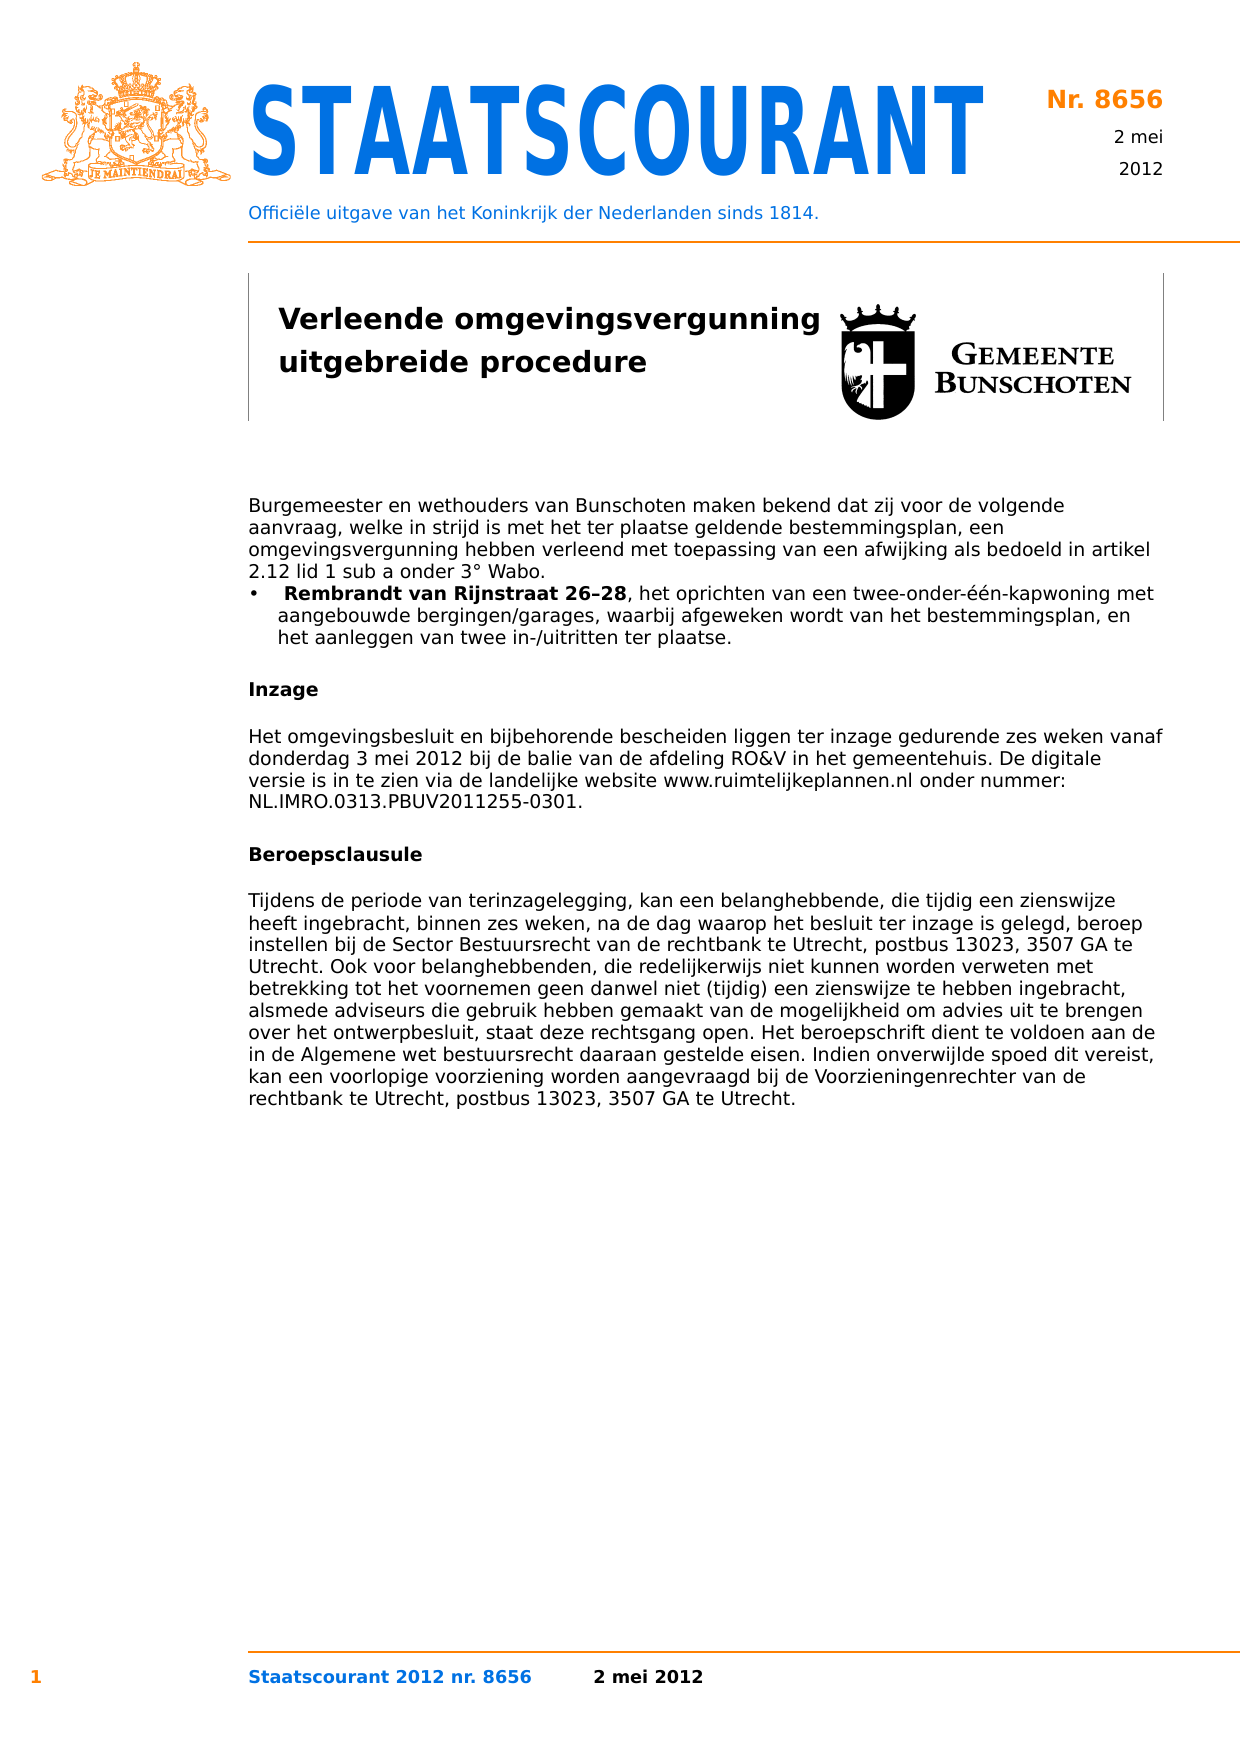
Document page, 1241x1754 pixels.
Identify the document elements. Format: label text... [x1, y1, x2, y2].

text Burgemeester en wethouders van Bunschoten maken bekend dat zij voor de volgende aanvraag, welke in strijd is met het ter plaatse geldende bestemmingsplan, een omgevingsvergunning hebben verleend met toepassing van een afwijking als bedoeld in artikel 2.12 lid 1 sub a onder 3° Wabo. [248, 495, 1163, 583]
text Tijdens de periode van terinzagelegging, kan een belanghebbende, die tijdig een zienswijze heeft ingebracht, binnen zes weken, na de dag waarop het besluit ter inzage is gelegd, beroep instellen bij de Sector Bestuursrecht van de rechtbank te Utrecht, postbus 13023, 3507 GA te Utrecht. Ook voor belanghebbenden, die redelijkerwijs niet kunnen worden verweten met betrekking tot het voornemen geen danwel niet (tijdig) een zienswijze te hebben ingebracht, alsmede adviseurs die gebruik hebben gemaakt van de mogelijkheid om advies uit te brengen over het ontwerpbesluit, staat deze rechtsgang open. Het beroepschrift dient te voldoen aan de in de Algemene wet bestuursrecht daaraan gestelde eisen. Indien onverwijlde spoed dit vereist, kan een voorlopige voorziening worden aangevraagd bij de Voorzieningenrechter van de rechtbank te Utrecht, postbus 13023, 3507 GA te Utrecht. [248, 890, 1163, 1110]
picture [41, 62, 231, 186]
subtitle Verleende omgevingsvergunning uitgebreide procedure [249, 273, 1163, 421]
picture [838, 302, 1134, 421]
subtitle Beroepsclausule [248, 843, 1163, 865]
table_cell 2 mei [998, 121, 1240, 153]
table_cell Officiële uitgave van het Koninkrijk der Nederlanden sinds 1814. [248, 203, 1240, 241]
table_cell 2012 [998, 153, 1240, 203]
text • Rembrandt van Rijnstraat 26–28, het oprichten van een twee-onder-één-kapwoning met aangebouwde bergingen/garages, waarbij afgeweken wordt van het bestemmingsplan, en het aanleggen van twee in-/uitritten ter plaatse. [248, 583, 1163, 648]
text Het omgevingsbesluit en bijbehorende bescheiden liggen ter inzage gedurende zes weken vanaf donderdag 3 mei 2012 bij de balie van de afdeling RO&V in het gemeentehuis. De digitale versie is in te zien via de landelijke website www.ruimtelijkeplannen.nl onder nummer: NL.IMRO.0313.PBUV2011255-0301. [248, 726, 1163, 813]
table_header Nr. 8656 [998, 62, 1240, 121]
subtitle Inzage [248, 678, 1163, 701]
table_header STAATSCOURANT [248, 62, 998, 203]
table_header [25, 62, 248, 241]
